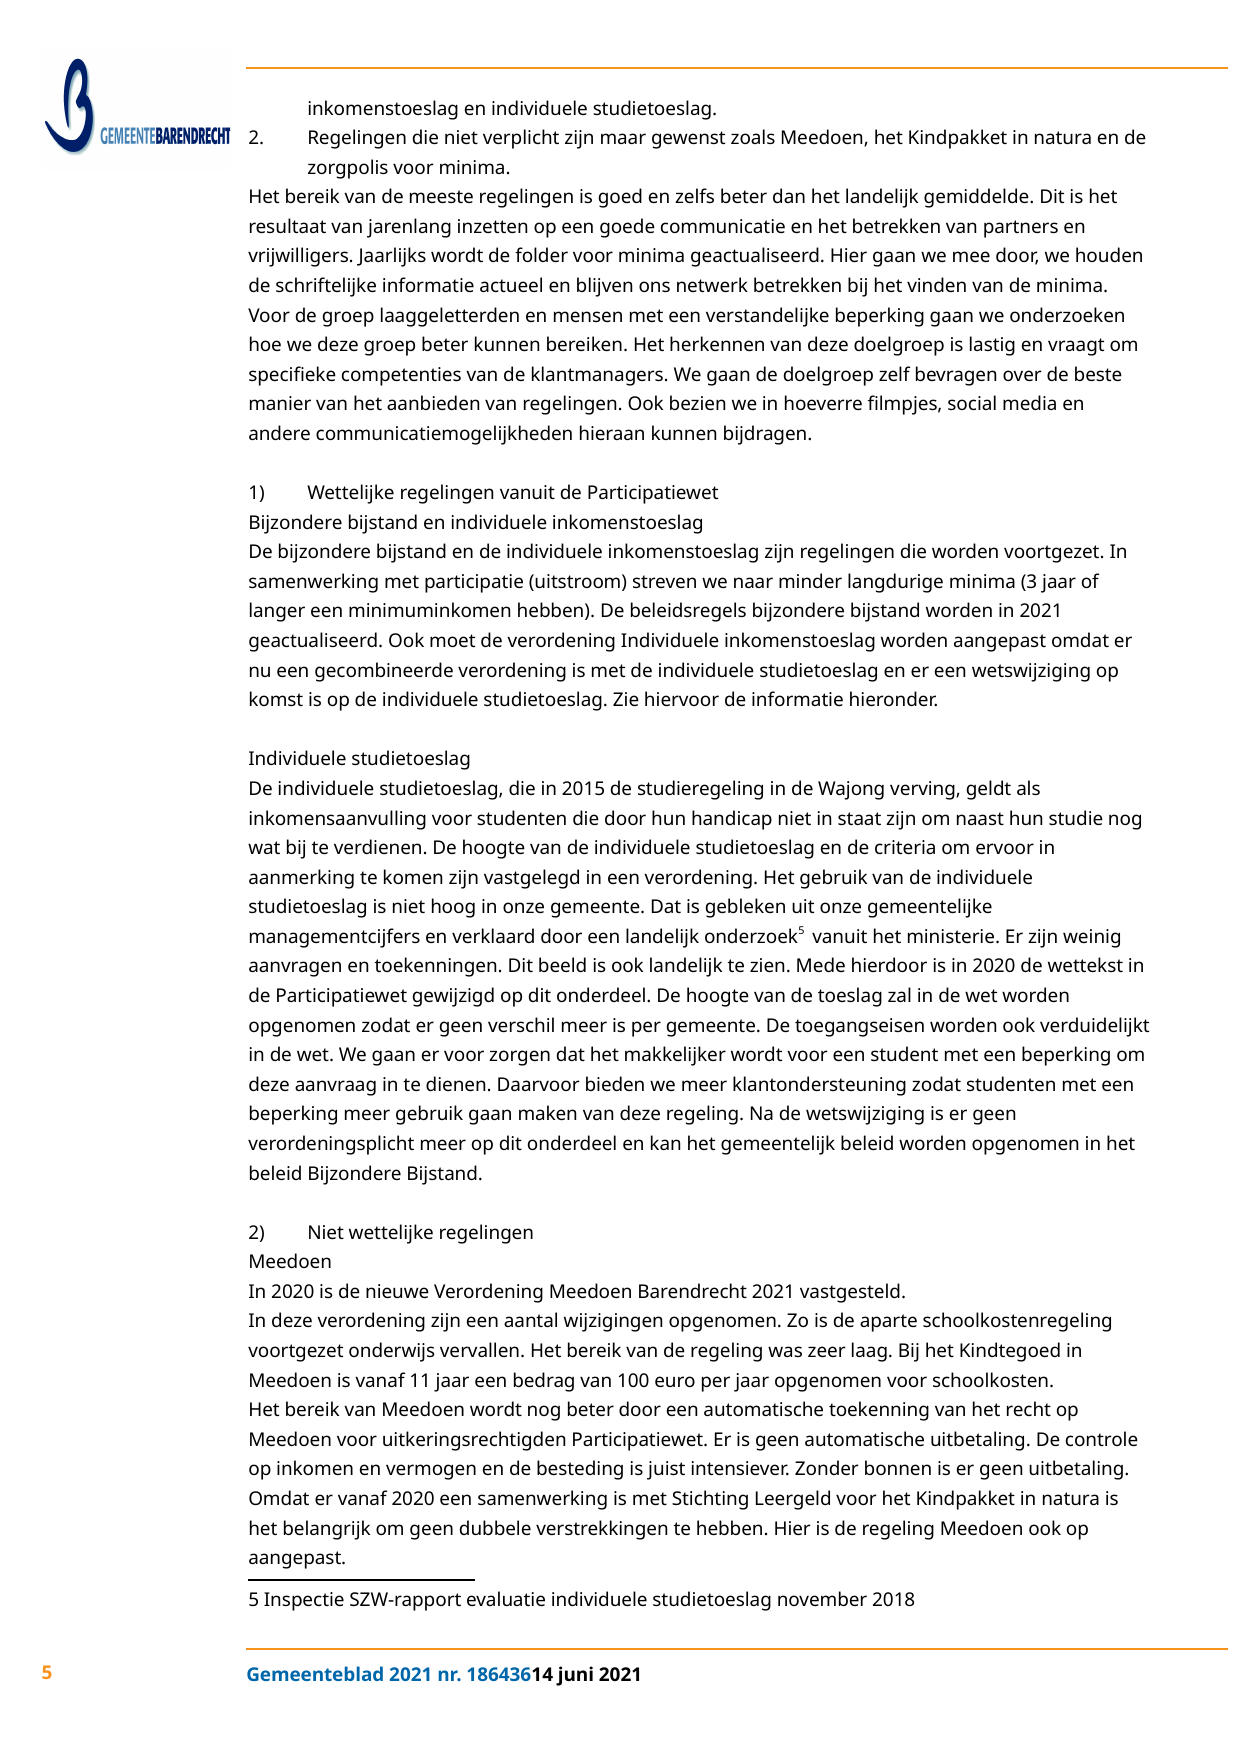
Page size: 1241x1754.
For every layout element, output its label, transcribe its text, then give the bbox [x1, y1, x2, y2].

text De individuele studietoeslag, die in 2015 de studieregeling in de Wajong verving, geldt als inkomensaanvulling voor studenten die door hun handicap niet in staat zijn om naast hun studie nog wat bij te verdienen. De hoogte van de individuele studietoeslag en de criteria om ervoor in aanmerking te komen zijn vastgelegd in een verordening. Het gebruik van de individuele studietoeslag is niet hoog in onze gemeente. Dat is gebleken uit onze gemeentelijke managementcijfers en verklaard door een landelijk onderzoek vanuit het ministerie. Er zijn weinig aanvragen en toekenningen. Dit beeld is ook landelijk te zien. Mede hierdoor is in 2020 de wettekst in de Participatiewet gewijzigd op dit onderdeel. De hoogte van de toeslag zal in de wet worden opgenomen zodat er geen verschil meer is per gemeente. De toegangseisen worden ook verduidelijkt in de wet. We gaan er voor zorgen dat het makkelijker wordt voor een student met een beperking om deze aanvraag in te dienen. Daarvoor bieden we meer klantondersteuning zodat studenten met een beperking meer gebruik gaan maken van deze regeling. Na de wetswijziging is er geen verordeningsplicht meer op dit onderdeel en kan het gemeentelijk beleid worden opgenomen in het beleid Bijzondere Bijstand. [248, 775, 1152, 1186]
text In deze verordening zijn een aantal wijzigingen opgenomen. Zo is de aparte schoolkostenregeling voortgezet onderwijs vervallen. Het bereik van de regeling was zeer laag. Bij het Kindtegoed in Meedoen is vanaf 11 jaar een bedrag van 100 euro per jaar opgenomen voor schoolkosten. [248, 1308, 1152, 1393]
text Individuele studietoeslag [248, 746, 1152, 771]
picture [41, 47, 231, 172]
text Inspectie SZW-rapport evaluatie individuele studietoeslag november 2018 [248, 1586, 1152, 1612]
list Niet wettelijke regelingen [248, 1219, 1152, 1245]
text Het bereik van de meeste regelingen is goed en zelfs beter dan het landelijk gemiddelde. Dit is het resultaat van jarenlang inzetten op een goede communicatie en het betrekken van partners en vrijwilligers. Jaarlijks wordt de folder voor minima geactualiseerd. Hier gaan we mee door, we houden de schriftelijke informatie actueel en blijven ons netwerk betrekken bij het vinden van de minima. [248, 183, 1152, 298]
text De bijzondere bijstand en de individuele inkomenstoeslag zijn regelingen die worden voortgezet. In samenwerking met participatie (uitstroom) streven we naar minder langdurige minima (3 jaar of langer een minimuminkomen hebben). De beleidsregels bijzondere bijstand worden in 2021 geactualiseerd. Ook moet de verordening Individuele inkomenstoeslag worden aangepast omdat er nu een gecombineerde verordening is met de individuele studietoeslag en er een wetswijziging op komst is op de individuele studietoeslag. Zie hiervoor de informatie hieronder. [248, 538, 1152, 712]
text Voor de groep laaggeletterden en mensen met een verstandelijke beperking gaan we onderzoeken hoe we deze groep beter kunnen bereiken. Het herkennen van deze doelgroep is lastig en vraagt om specifieke competenties van de klantmanagers. We gaan de doelgroep zelf bevragen over de beste manier van het aanbieden van regelingen. Ook bezien we in hoeverre filmpjes, social media en andere communicatiemogelijkheden hieraan kunnen bijdragen. [248, 302, 1152, 446]
list Wettelijke regelingen vanuit de Participatiewet [248, 479, 1152, 505]
text Omdat er vanaf 2020 een samenwerking is met Stichting Leergeld voor het Kindpakket in natura is het belangrijk om geen dubbele verstrekkingen te hebben. Hier is de regeling Meedoen ook op aangepast. [248, 1485, 1152, 1570]
text Meedoen [248, 1248, 1152, 1274]
list Regelingen die niet verplicht zijn maar gewenst zoals Meedoen, het Kindpakket in natura en de zorgpolis voor minima. [248, 124, 1152, 180]
text Het bereik van Meedoen wordt nog beter door een automatische toekenning van het recht op Meedoen voor uitkeringsrechtigden Participatiewet. Er is geen automatische uitbetaling. De controle op inkomen en vermogen en de besteding is juist intensiever. Zonder bonnen is er geen uitbetaling. [248, 1396, 1152, 1481]
text Bijzondere bijstand en individuele inkomenstoeslag [248, 509, 1152, 535]
text In 2020 is de nieuwe Verordening Meedoen Barendrecht 2021 vastgesteld. [248, 1278, 1152, 1304]
list inkomenstoeslag en individuele studietoeslag. [248, 95, 1152, 121]
